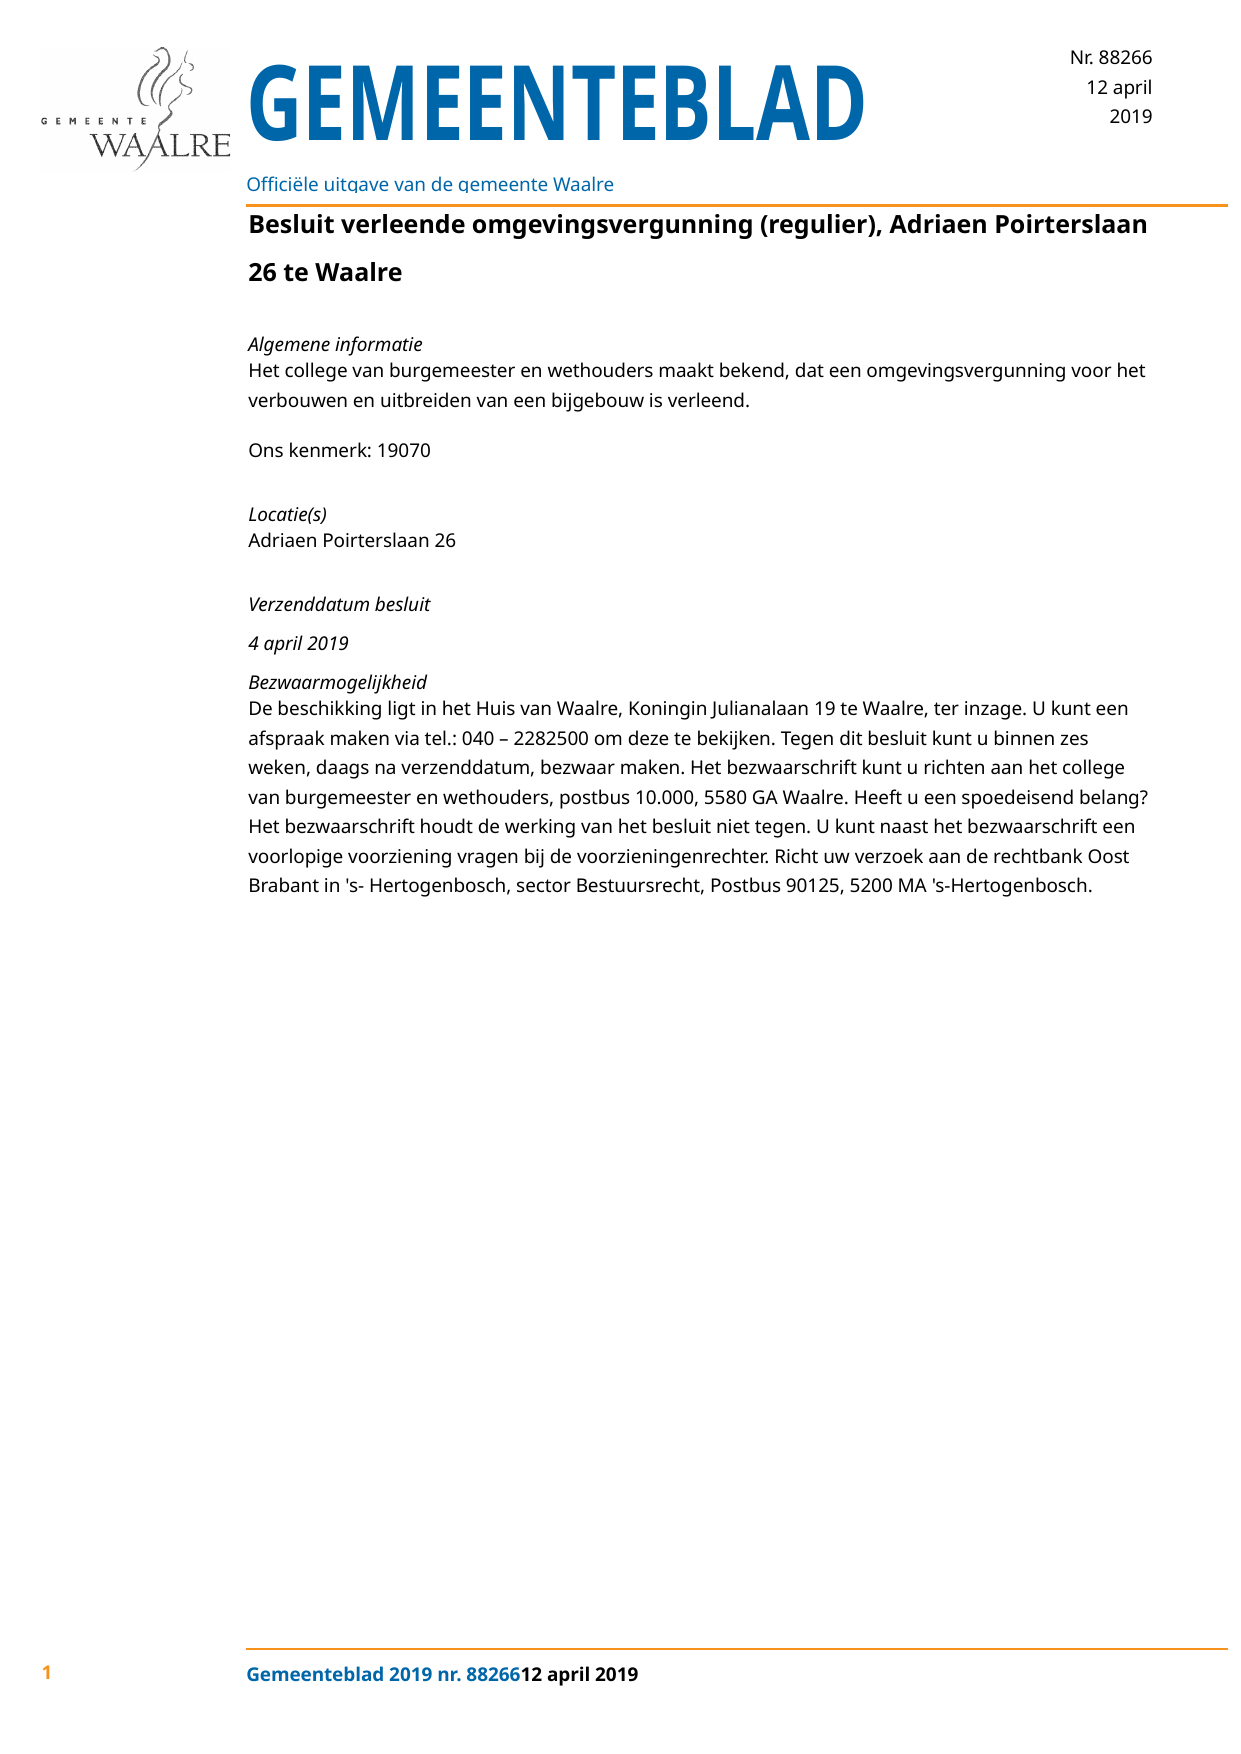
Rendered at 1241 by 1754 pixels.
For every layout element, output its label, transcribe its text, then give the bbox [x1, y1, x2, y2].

text De beschikking ligt in het Huis van Waalre, Koningin Julianalaan 19 te Waalre, ter inzage. U kunt een afspraak maken via tel.: 040 – 2282500 om deze te bekijken. Tegen dit besluit kunt u binnen zes weken, daags na verzenddatum, bezwaar maken. Het bezwaarschrift kunt u richten aan het college van burgemeester en wethouders, postbus 10.000, 5580 GA Waalre. Heeft u een spoedeisend belang? Het bezwaarschrift houdt de werking van het besluit niet tegen. U kunt naast het bezwaarschrift een voorlopige voorziening vragen bij de voorzieningenrechter. Richt uw verzoek aan de rechtbank Oost Brabant in 's- Hertogenbosch, sector Bestuursrecht, Postbus 90125, 5200 MA 's-Hertogenbosch. [248, 695, 1152, 898]
text Adriaen Poirterslaan 26 [248, 527, 1152, 553]
text 4 april 2019 [248, 630, 1152, 656]
text Verzenddatum besluit [248, 591, 1152, 617]
text Bezwaarmogelijkheid [248, 669, 1152, 695]
text Ons kenmerk: 19070 [248, 437, 1152, 463]
text Het college van burgemeester en wethouders maakt bekend, dat een omgevingsvergunning voor het verbouwen en uitbreiden van een bijgebouw is verleend. [248, 357, 1152, 412]
text Algemene informatie [248, 331, 1152, 357]
picture [41, 47, 231, 172]
text Besluit verleende omgevingsvergunning (regulier), Adriaen Poirterslaan 26 te Waalre [248, 207, 1152, 288]
text Locatie(s) [248, 501, 1152, 527]
